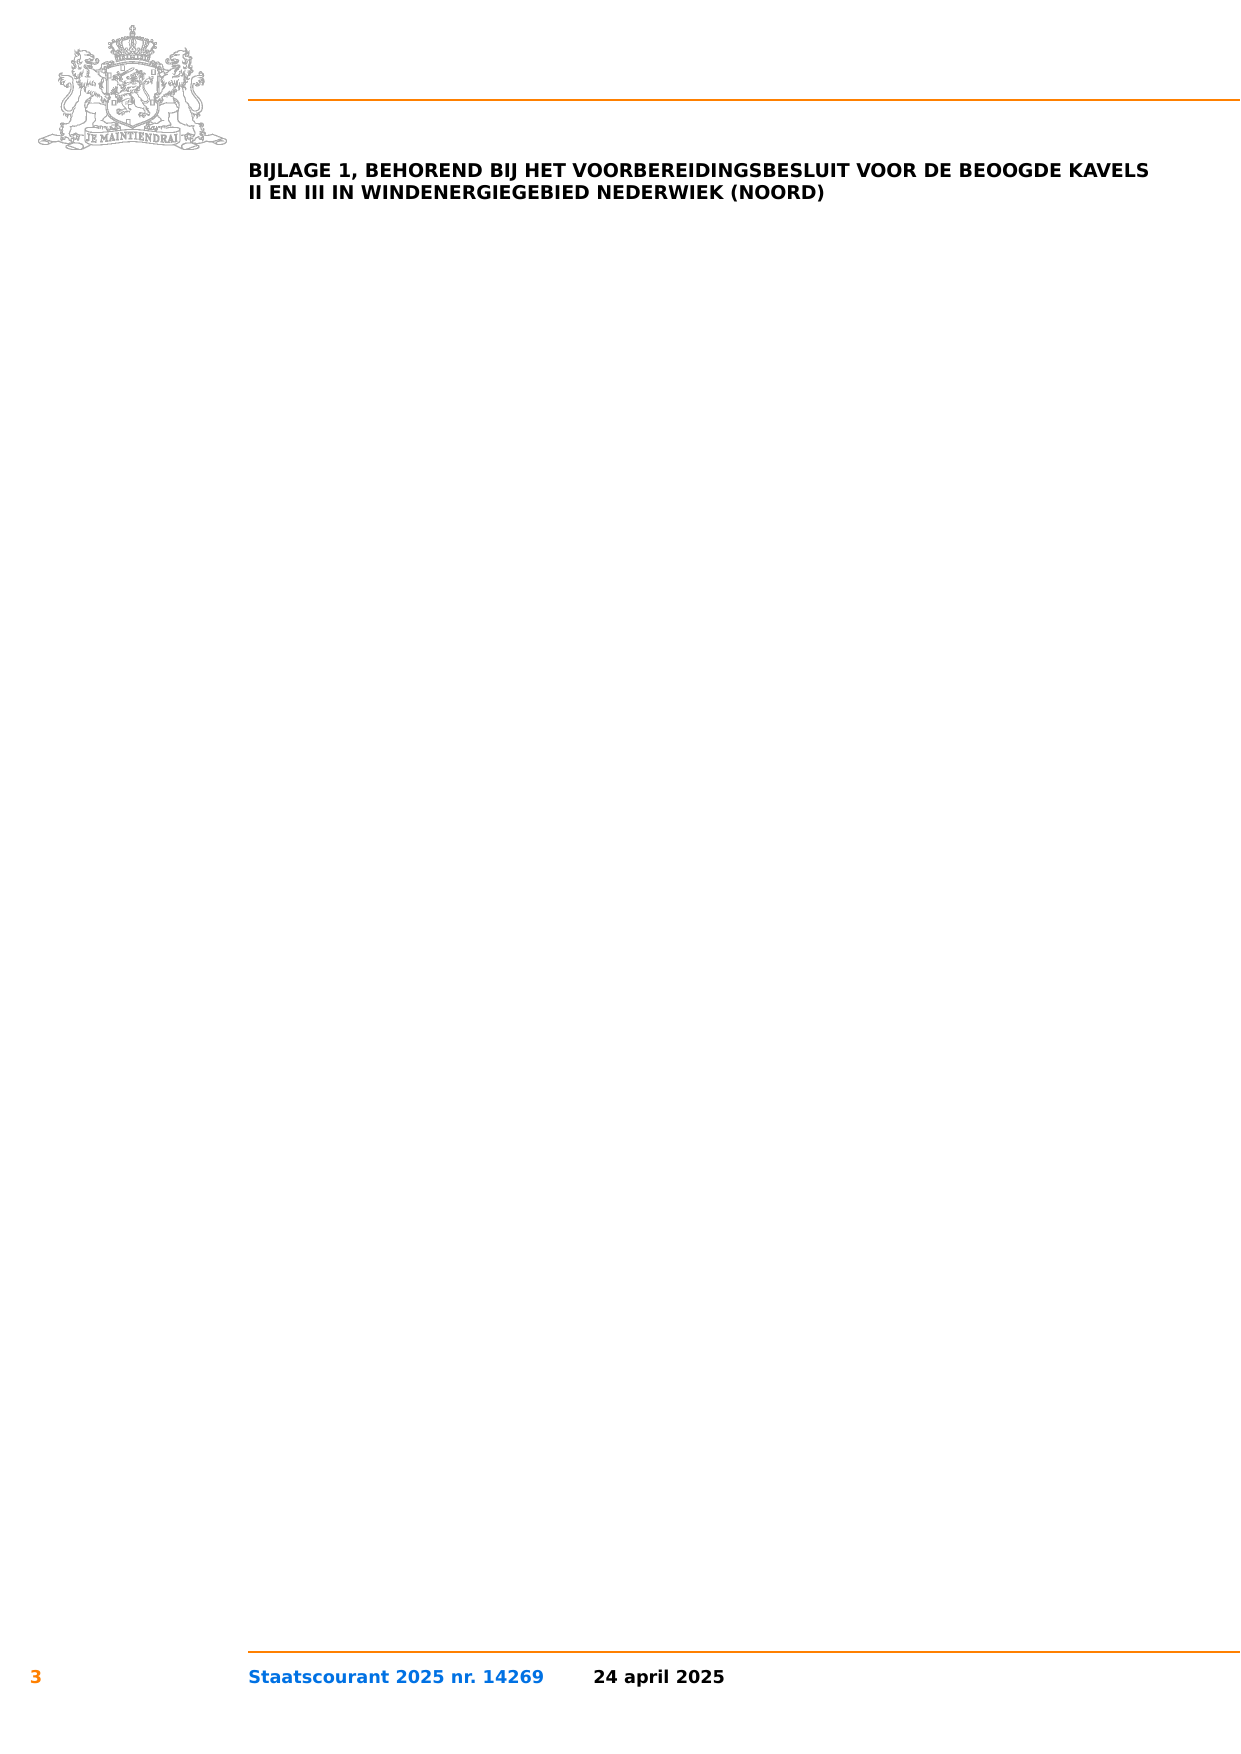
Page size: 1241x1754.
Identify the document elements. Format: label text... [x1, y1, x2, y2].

subtitle BIJLAGE 1, BEHOREND BIJ HET VOORBEREIDINGSBESLUIT VOOR DE BEOOGDE KAVELS II EN III IN WINDENERGIEGEBIED NEDERWIEK (NOORD) [248, 160, 1163, 204]
picture [38, 25, 227, 150]
